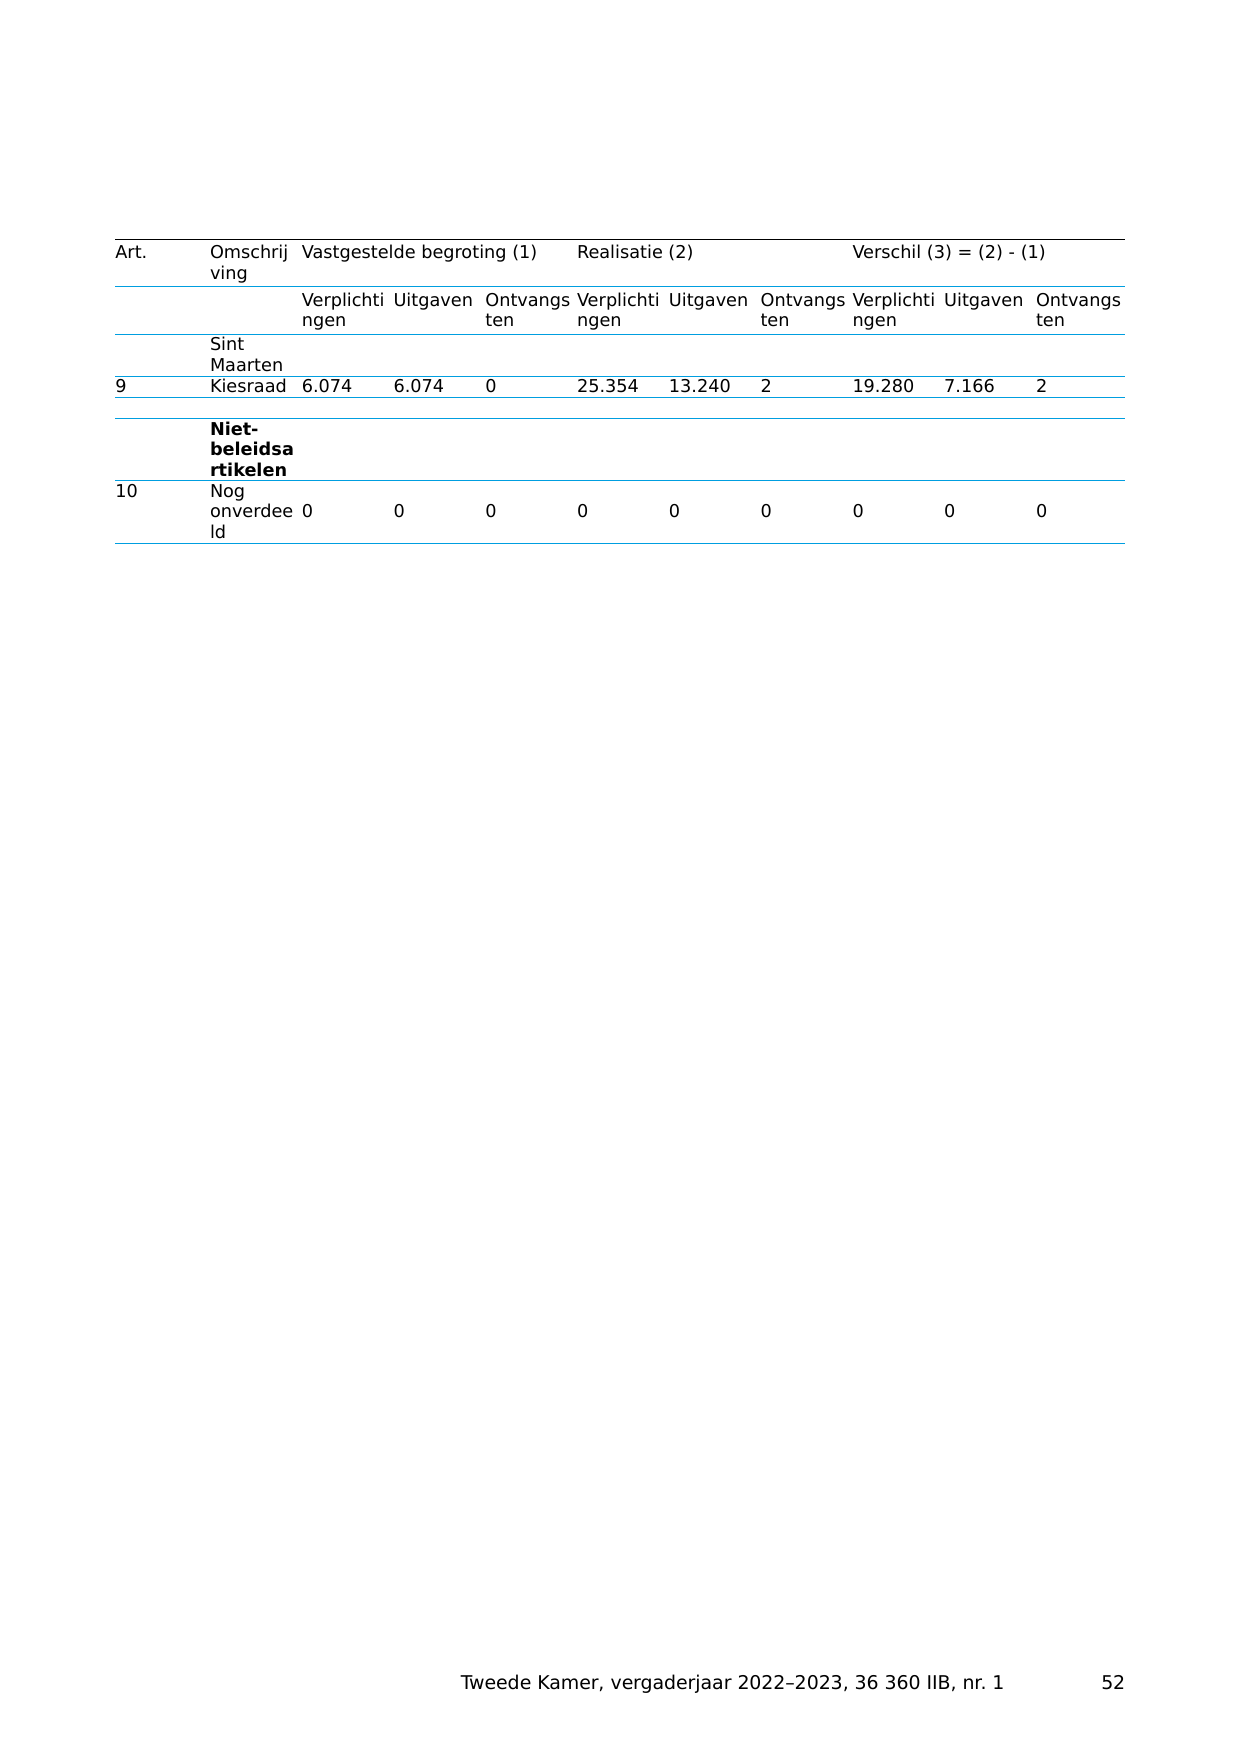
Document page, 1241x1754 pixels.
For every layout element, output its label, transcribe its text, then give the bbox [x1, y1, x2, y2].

table_cell [390, 419, 482, 480]
table_cell Vastgestelde begroting (1) [299, 240, 574, 286]
table_cell Verschil (3) = (2) - (1) [849, 240, 1125, 286]
table_cell Ontvangsten [1033, 287, 1125, 334]
table_cell 6.074 [390, 377, 482, 397]
table_cell 0 [390, 481, 482, 543]
table_cell Verplichtingen [574, 287, 666, 334]
table_cell 0 [849, 481, 941, 543]
table_cell 25.354 [574, 377, 666, 397]
table_cell Kiesraad [207, 377, 299, 397]
table_cell [574, 335, 666, 376]
table_cell 7.166 [941, 377, 1033, 397]
table_cell [115, 398, 207, 418]
table_cell 2 [758, 377, 849, 397]
table_cell 2 [1033, 377, 1125, 397]
table_cell 0 [666, 481, 757, 543]
table_cell [115, 335, 207, 376]
table_cell [115, 419, 207, 480]
table_cell [482, 398, 574, 418]
table_cell Uitgaven [666, 287, 757, 334]
table_cell Uitgaven [390, 287, 482, 334]
table_cell [666, 398, 757, 418]
table_cell [482, 335, 574, 376]
table_cell [115, 287, 207, 334]
table_cell [299, 419, 390, 480]
table_cell 0 [574, 481, 666, 543]
table_cell Realisatie (2) [574, 240, 849, 286]
table_cell 0 [482, 377, 574, 397]
table_cell 6.074 [299, 377, 390, 397]
table_cell Ontvangsten [758, 287, 849, 334]
table_cell 19.280 [849, 377, 941, 397]
table_cell 13.240 [666, 377, 757, 397]
table_cell [207, 398, 299, 418]
table_cell [299, 335, 390, 376]
table_cell [849, 335, 941, 376]
table_cell [941, 398, 1033, 418]
table_cell 0 [299, 481, 390, 543]
table_cell [666, 419, 757, 480]
table_cell [758, 398, 849, 418]
table_cell [299, 398, 390, 418]
table_cell Omschrijving [207, 240, 299, 286]
table_cell [482, 419, 574, 480]
table_cell [758, 335, 849, 376]
table_cell Uitgaven [941, 287, 1033, 334]
table_cell [941, 335, 1033, 376]
table_cell Verplichtingen [299, 287, 390, 334]
table_cell [666, 335, 757, 376]
table_cell 10 [115, 481, 207, 543]
table_cell [390, 335, 482, 376]
table_cell [207, 287, 299, 334]
table_cell Ontvangsten [482, 287, 574, 334]
table_cell [849, 398, 941, 418]
table_cell Verplichtingen [849, 287, 941, 334]
table_cell 9 [115, 377, 207, 397]
table_cell [1033, 419, 1125, 480]
table_cell [1033, 398, 1125, 418]
table_cell Art. [115, 240, 207, 286]
table_cell [574, 419, 666, 480]
table_cell [849, 419, 941, 480]
table_cell 0 [482, 481, 574, 543]
table_cell [941, 419, 1033, 480]
table_cell [574, 398, 666, 418]
table_cell 0 [1033, 481, 1125, 543]
table_cell Sint Maarten [207, 335, 299, 376]
table_cell 0 [941, 481, 1033, 543]
table_cell [390, 398, 482, 418]
table_cell 0 [758, 481, 849, 543]
table_cell [758, 419, 849, 480]
table_cell [1033, 335, 1125, 376]
table_cell Niet-beleidsartikelen [207, 419, 299, 480]
table_cell Nog onverdeeld [207, 481, 299, 543]
table_header Tabel 27 Verantwoordingsstaat 2022 van de overige Hoge Colleges van Staat, Kabinetten van de Gouverneurs en de Kiesraad (IIB) (bedragen x € 1.000) [115, 191, 1125, 239]
